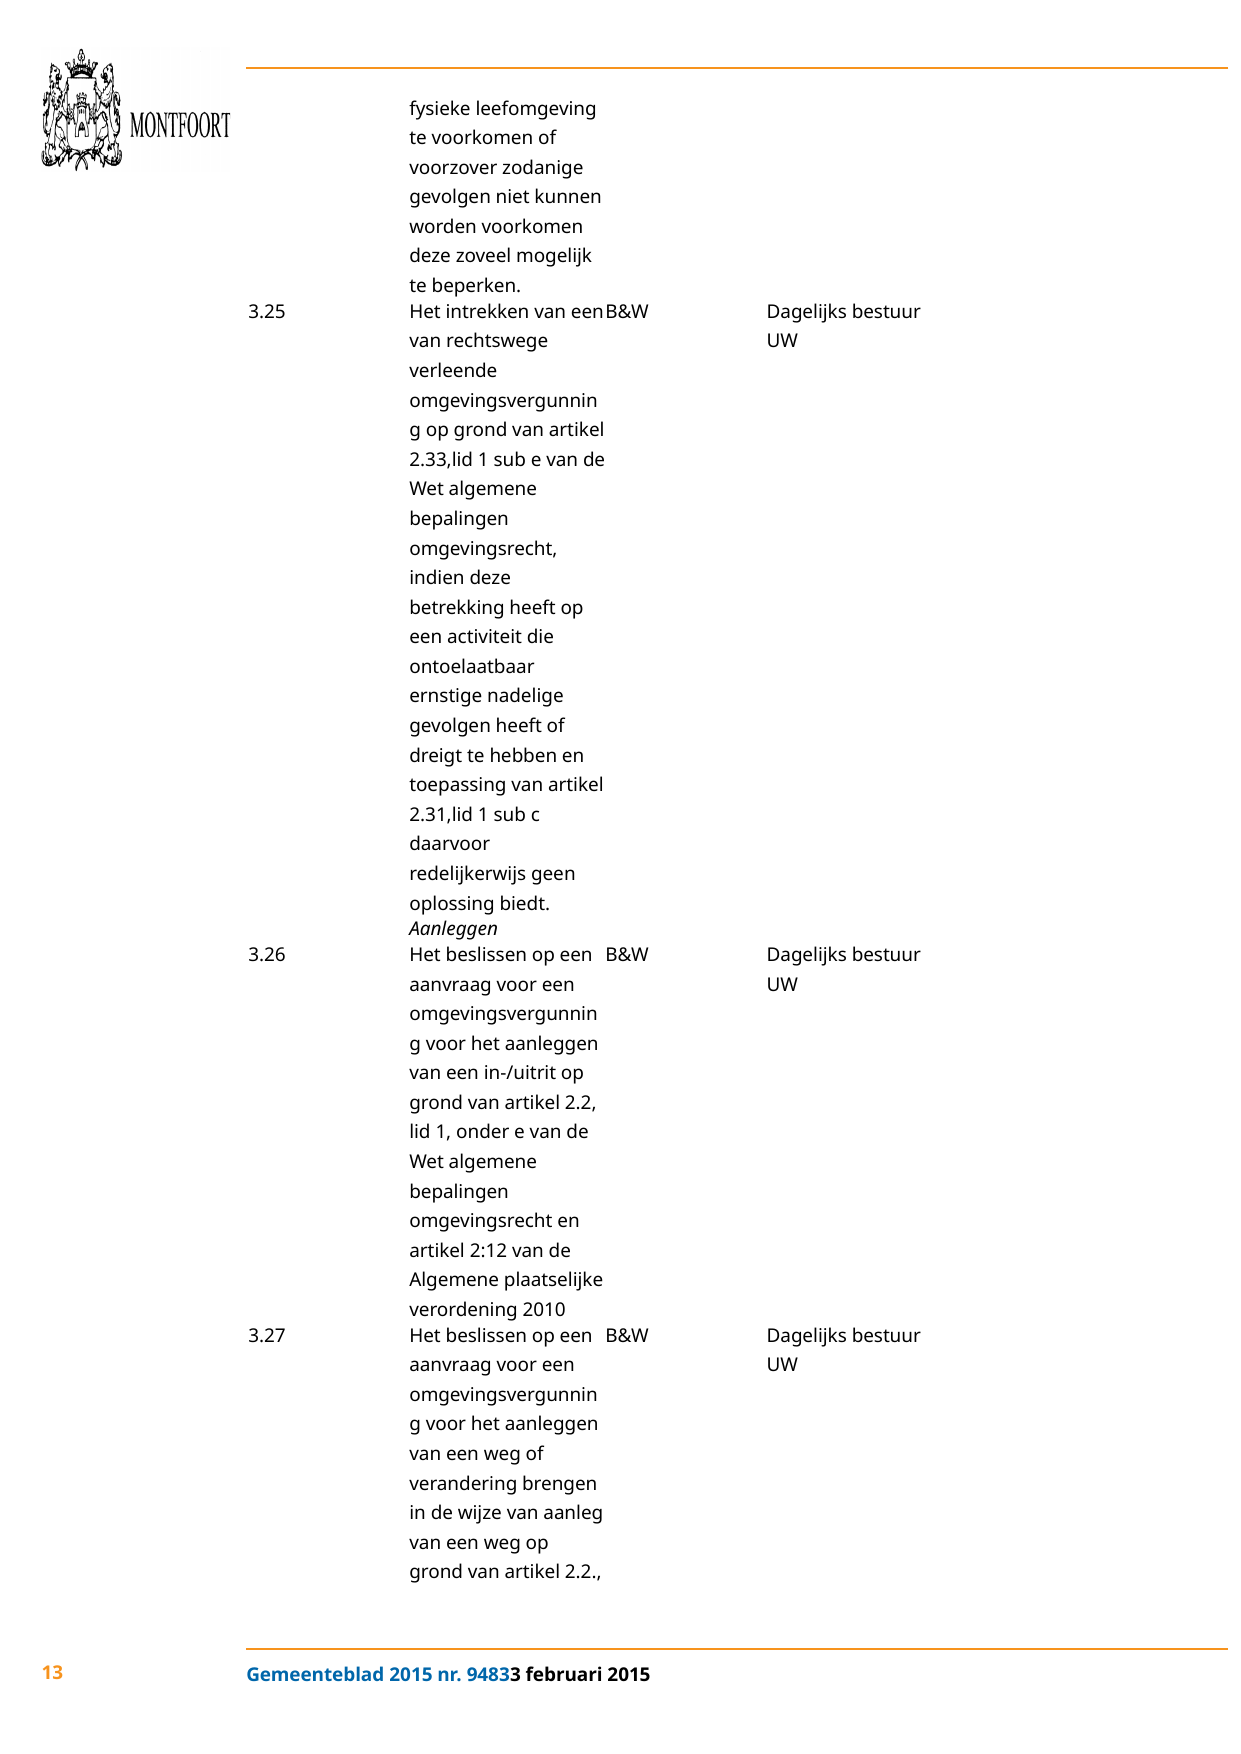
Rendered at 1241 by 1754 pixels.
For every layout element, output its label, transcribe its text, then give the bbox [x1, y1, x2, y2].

table_cell Aanleggen [409, 915, 605, 941]
table_cell Het beslissen op een aanvraag voor een omgevingsvergunning voor het aanleggen van een in-/uitrit op grond van artikel 2.2, lid 1, onder e van de Wet algemene bepalingen omgevingsrecht en artikel 2:12 van de Algemene plaatselijke verordening 2010 [409, 941, 605, 1322]
table_cell [766, 915, 927, 941]
table_cell [928, 95, 1152, 298]
table_cell [248, 95, 409, 298]
table_cell [928, 915, 1152, 941]
picture [41, 47, 231, 172]
table_cell B&W [605, 1322, 766, 1584]
table_cell [605, 95, 766, 298]
table_cell Dagelijks bestuur UW [766, 941, 927, 1322]
table_cell [766, 95, 927, 298]
table_cell 3.26 [248, 941, 409, 1322]
table_cell [248, 915, 409, 941]
table_cell [928, 1322, 1152, 1584]
table_cell 3.25 [248, 298, 409, 915]
table_cell Het beslissen op een aanvraag voor een omgevingsvergunning voor het aanleggen van een weg of verandering brengen in de wijze van aanleg van een weg op grond van artikel 2.2., [409, 1322, 605, 1584]
table_cell [928, 298, 1152, 915]
table_cell fysieke leefomgeving te voorkomen of voorzover zodanige gevolgen niet kunnen worden voorkomen deze zoveel mogelijk te beperken. [409, 95, 605, 298]
table_cell B&W [605, 298, 766, 915]
table_cell [928, 941, 1152, 1322]
table_cell B&W [605, 941, 766, 1322]
table_cell Het intrekken van een van rechtswege verleende omgevingsvergunning op grond van artikel 2.33,lid 1 sub e van de Wet algemene bepalingen omgevingsrecht, indien deze betrekking heeft op een activiteit die ontoelaatbaar ernstige nadelige gevolgen heeft of dreigt te hebben en toepassing van artikel 2.31,lid 1 sub c daarvoor redelijkerwijs geen oplossing biedt. [409, 298, 605, 915]
table_cell Dagelijks bestuur UW [766, 1322, 927, 1584]
table_cell 3.27 [248, 1322, 409, 1584]
table_cell Dagelijks bestuur UW [766, 298, 927, 915]
table_cell [605, 915, 766, 941]
